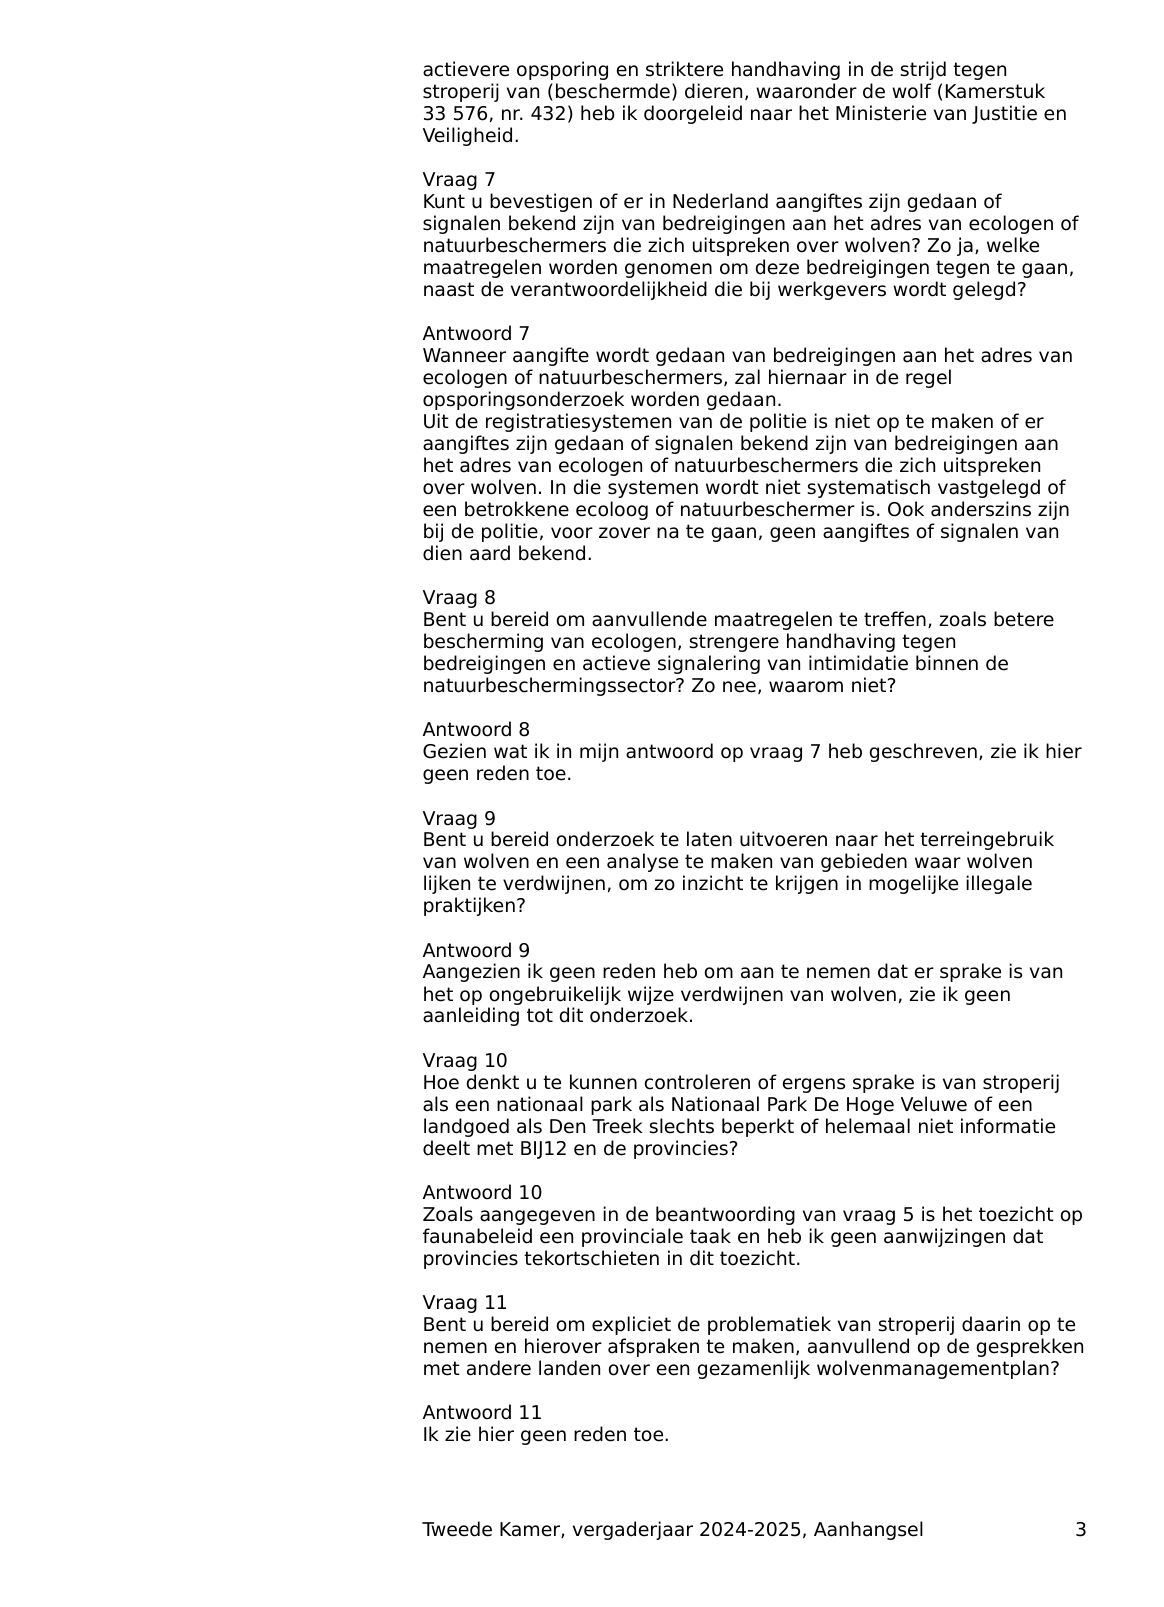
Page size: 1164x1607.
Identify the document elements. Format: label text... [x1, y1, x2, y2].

text Zoals aangegeven in de beantwoording van vraag 5 is het toezicht op faunabeleid een provinciale taak en heb ik geen aanwijzingen dat provincies tekortschieten in dit toezicht. [422, 1204, 1087, 1269]
text Bent u bereid om expliciet de problematiek van stroperij daarin op te nemen en hierover afspraken te maken, aanvullend op de gesprekken met andere landen over een gezamenlijk wolvenmanagementplan? [422, 1314, 1087, 1380]
text Ik zie hier geen reden toe. [422, 1424, 1087, 1446]
text Vraag 9 [422, 807, 1087, 829]
text Gezien wat ik in mijn antwoord op vraag 7 heb geschreven, zie ik hier geen reden toe. [422, 741, 1087, 785]
text Antwoord 8 [422, 719, 1087, 741]
text Antwoord 9 [422, 939, 1087, 961]
text Wanneer aangifte wordt gedaan van bedreigingen aan het adres van ecologen of natuurbeschermers, zal hiernaar in de regel opsporingsonderzoek worden gedaan. [422, 345, 1087, 411]
text Hoe denkt u te kunnen controleren of ergens sprake is van stroperij als een nationaal park als Nationaal Park De Hoge Veluwe of een landgoed als Den Treek slechts beperkt of helemaal niet informatie deelt met BIJ12 en de provincies? [422, 1072, 1087, 1159]
text Vraag 7 [422, 169, 1087, 191]
text Bent u bereid om aanvullende maatregelen te treffen, zoals betere bescherming van ecologen, strengere handhaving tegen bedreigingen en actieve signalering van intimidatie binnen de natuurbeschermingssector? Zo nee, waarom niet? [422, 609, 1087, 697]
text Antwoord 7 [422, 323, 1087, 345]
text actievere opsporing en striktere handhaving in de strijd tegen stroperij van (beschermde) dieren, waaronder de wolf (Kamerstuk 33 576, nr. 432) heb ik doorgeleid naar het Ministerie van Justitie en Veiligheid. [422, 59, 1087, 147]
text Uit de registratiesystemen van de politie is niet op te maken of er aangiftes zijn gedaan of signalen bekend zijn van bedreigingen aan het adres van ecologen of natuurbeschermers die zich uitspreken over wolven. In die systemen wordt niet systematisch vastgelegd of een betrokkene ecoloog of natuurbeschermer is. Ook anderszins zijn bij de politie, voor zover na te gaan, geen aangiftes of signalen van dien aard bekend. [422, 411, 1087, 565]
text Vraag 8 [422, 587, 1087, 609]
text Kunt u bevestigen of er in Nederland aangiftes zijn gedaan of signalen bekend zijn van bedreigingen aan het adres van ecologen of natuurbeschermers die zich uitspreken over wolven? Zo ja, welke maatregelen worden genomen om deze bedreigingen tegen te gaan, naast de verantwoordelijkheid die bij werkgevers wordt gelegd? [422, 191, 1087, 301]
text Bent u bereid onderzoek te laten uitvoeren naar het terreingebruik van wolven en een analyse te maken van gebieden waar wolven lijken te verdwijnen, om zo inzicht te krijgen in mogelijke illegale praktijken? [422, 829, 1087, 917]
text Aangezien ik geen reden heb om aan te nemen dat er sprake is van het op ongebruikelijk wijze verdwijnen van wolven, zie ik geen aanleiding tot dit onderzoek. [422, 961, 1087, 1027]
text Antwoord 11 [422, 1402, 1087, 1424]
text Antwoord 10 [422, 1182, 1087, 1204]
text Vraag 11 [422, 1292, 1087, 1314]
text Vraag 10 [422, 1049, 1087, 1072]
